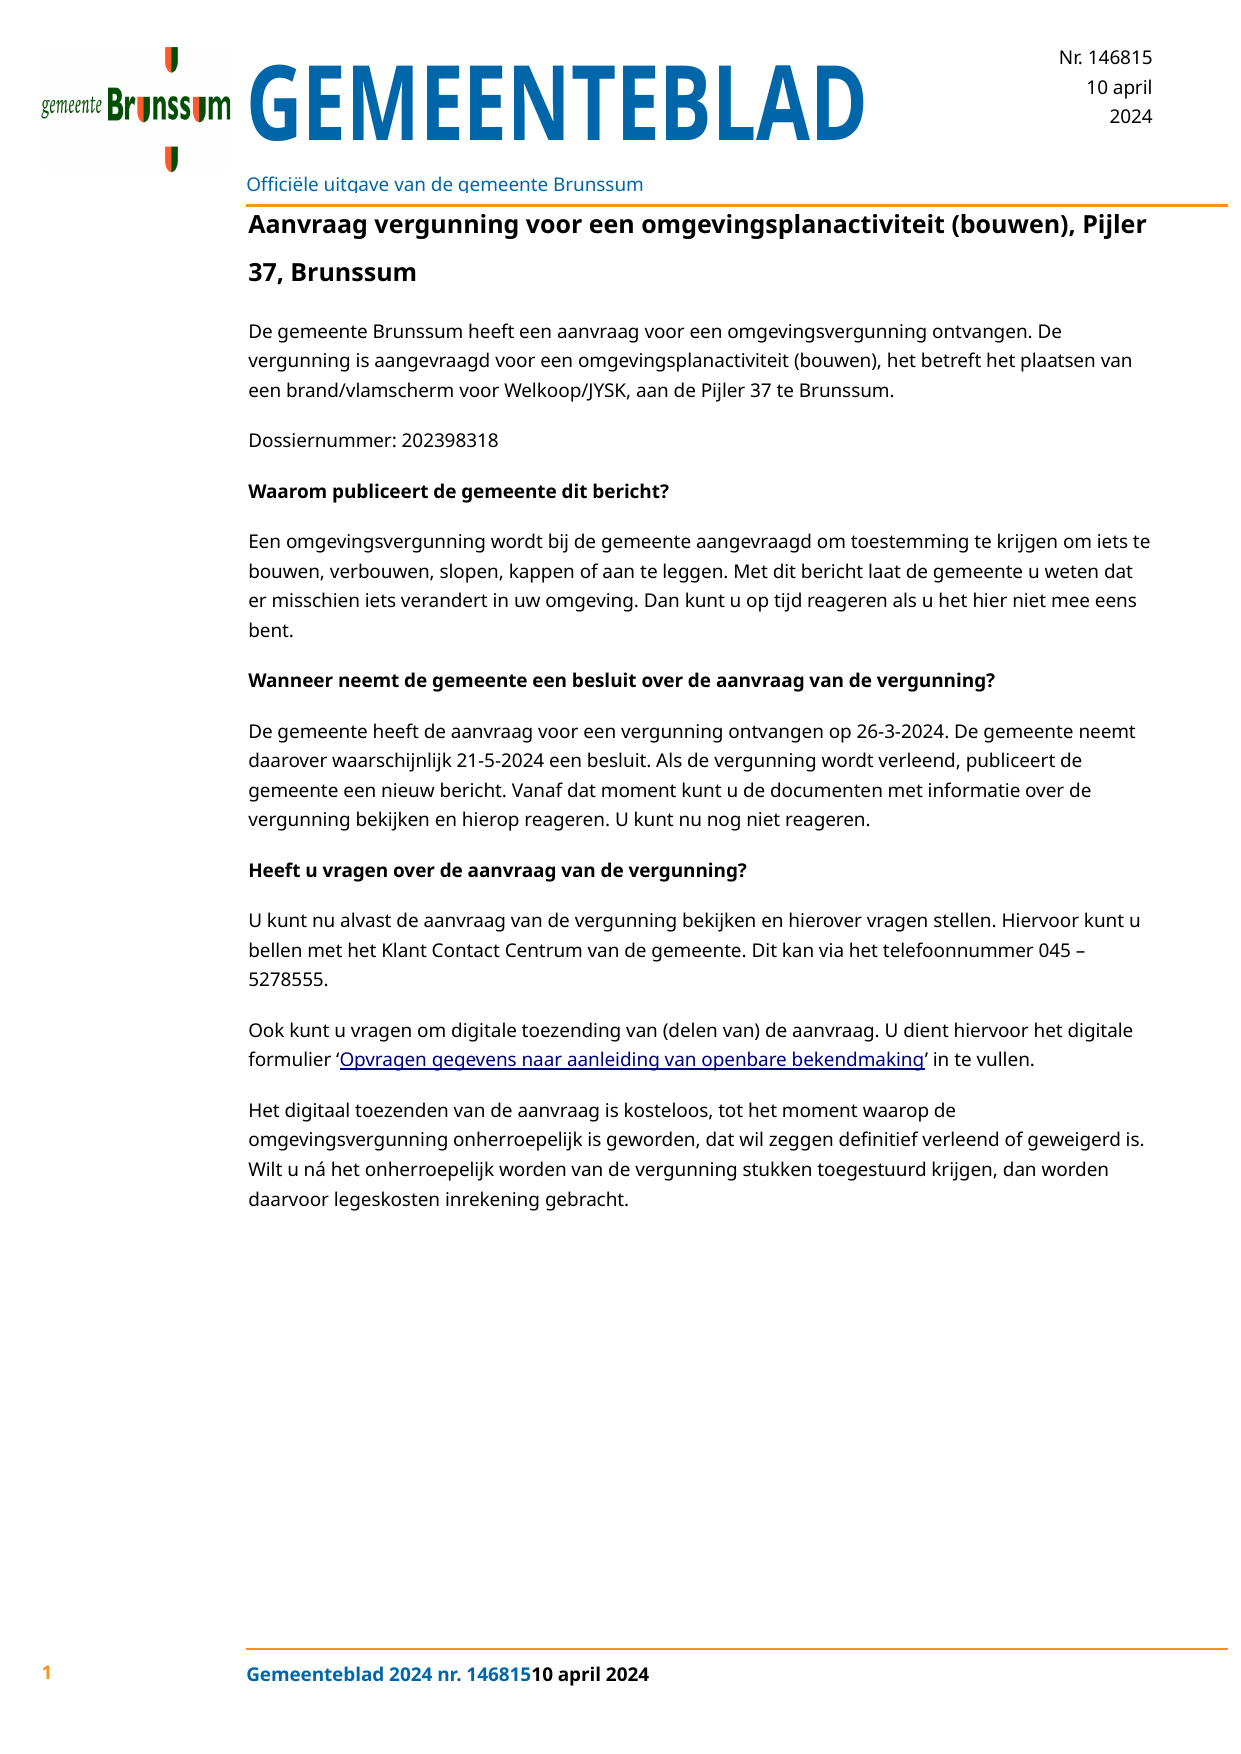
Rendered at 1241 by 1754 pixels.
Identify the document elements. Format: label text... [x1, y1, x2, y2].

text Waarom publiceert de gemeente dit bericht? [248, 478, 1152, 504]
text De gemeente heeft de aanvraag voor een vergunning ontvangen op 26-3-2024. De gemeente neemt daarover waarschijnlijk 21-5-2024 een besluit. Als de vergunning wordt verleend, publiceert de gemeente een nieuw bericht. Vanaf dat moment kunt u de documenten met informatie over de vergunning bekijken en hierop reageren. U kunt nu nog niet reageren. [248, 718, 1152, 832]
text U kunt nu alvast de aanvraag van de vergunning bekijken en hierover vragen stellen. Hiervoor kunt u bellen met het Klant Contact Centrum van de gemeente. Dit kan via het telefoonnummer 045 – 5278555. [248, 907, 1152, 992]
text Aanvraag vergunning voor een omgevingsplanactiviteit (bouwen), Pijler 37, Brunssum [248, 207, 1152, 288]
text Het digitaal toezenden van de aanvraag is kosteloos, tot het moment waarop de omgevingsvergunning onherroepelijk is geworden, dat wil zeggen definitief verleend of geweigerd is. Wilt u ná het onherroepelijk worden van de vergunning stukken toegestuurd krijgen, dan worden daarvoor legeskosten inrekening gebracht. [248, 1097, 1152, 1212]
text Ook kunt u vragen om digitale toezending van (delen van) de aanvraag. U dient hiervoor het digitale formulier ‘Opvragen gegevens naar aanleiding van openbare bekendmaking’ in te vullen. [248, 1017, 1152, 1072]
text Heeft u vragen over de aanvraag van de vergunning? [248, 857, 1152, 883]
text De gemeente Brunssum heeft een aanvraag voor een omgevingsvergunning ontvangen. De vergunning is aangevraagd voor een omgevingsplanactiviteit (bouwen), het betreft het plaatsen van een brand/vlamscherm voor Welkoop/JYSK, aan de Pijler 37 te Brunssum. [248, 318, 1152, 403]
text Dossiernummer: 202398318 [248, 427, 1152, 453]
picture [41, 47, 231, 172]
text Een omgevingsvergunning wordt bij de gemeente aangevraagd om toestemming te krijgen om iets te bouwen, verbouwen, slopen, kappen of aan te leggen. Met dit bericht laat de gemeente u weten dat er misschien iets verandert in uw omgeving. Dan kunt u op tijd reageren als u het hier niet mee eens bent. [248, 528, 1152, 643]
text Wanneer neemt de gemeente een besluit over de aanvraag van de vergunning? [248, 667, 1152, 693]
